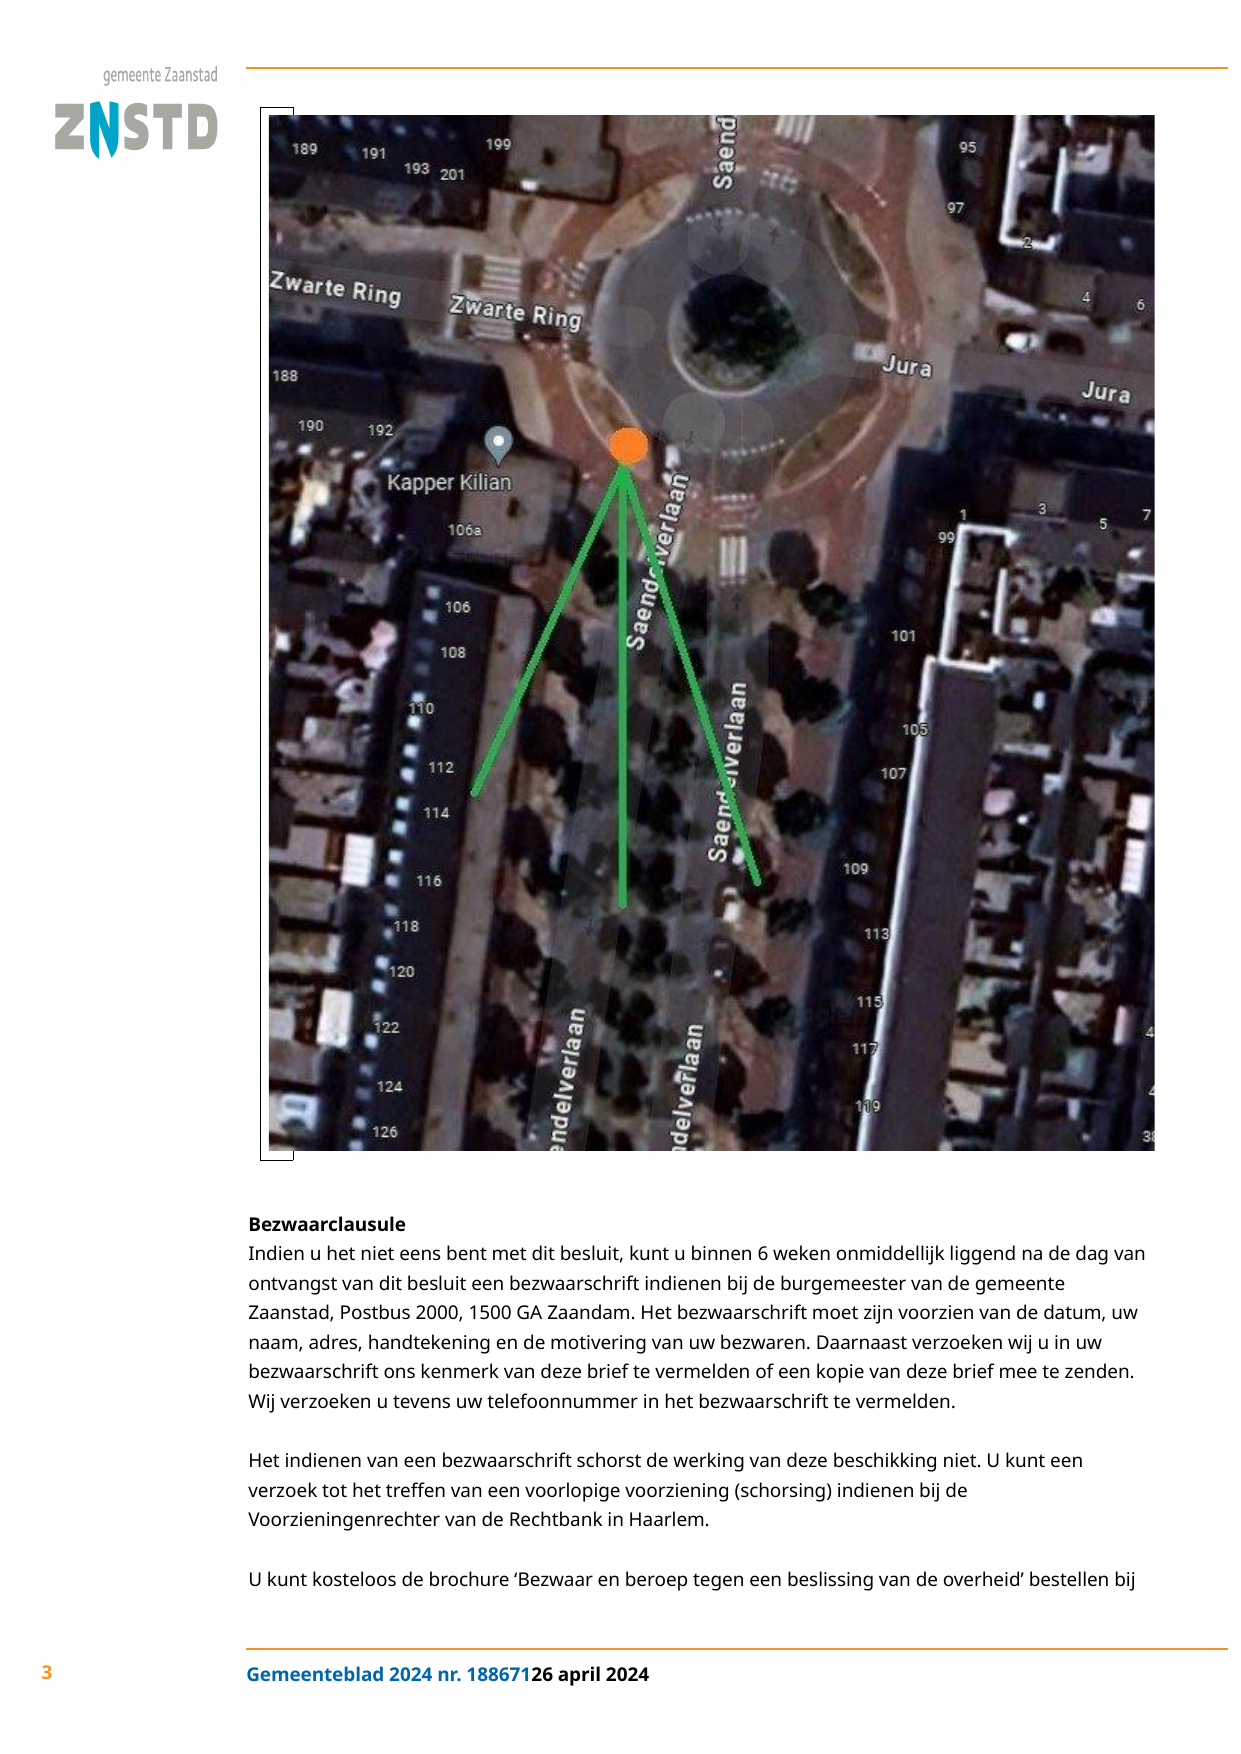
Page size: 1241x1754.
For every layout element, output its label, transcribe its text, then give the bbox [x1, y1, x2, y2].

text Indien u het niet eens bent met dit besluit, kunt u binnen 6 weken onmiddellijk liggend na de dag van ontvangst van dit besluit een bezwaarschrift indienen bij de burgemeester van de gemeente Zaanstad, Postbus 2000, 1500 GA Zaandam. Het bezwaarschrift moet zijn voorzien van de datum, uw naam, adres, handtekening en de motivering van uw bezwaren. Daarnaast verzoeken wij u in uw bezwaarschrift ons kenmerk van deze brief te vermelden of een kopie van deze brief mee te zenden. Wij verzoeken u tevens uw telefoonnummer in het bezwaarschrift te vermelden. [248, 1240, 1152, 1414]
text Het indienen van een bezwaarschrift schorst de werking van deze beschikking niet. U kunt een verzoek tot het treffen van een voorlopige voorziening (schorsing) indienen bij de Voorzieningenrechter van de Rechtbank in Haarlem. [248, 1447, 1152, 1532]
picture [268, 115, 1155, 1151]
picture [41, 47, 231, 172]
text U kunt kosteloos de brochure ‘Bezwaar en beroep tegen een beslissing van de overheid’ bestellen bij [248, 1566, 1152, 1591]
text Bezwaarclausule [248, 1211, 1152, 1236]
